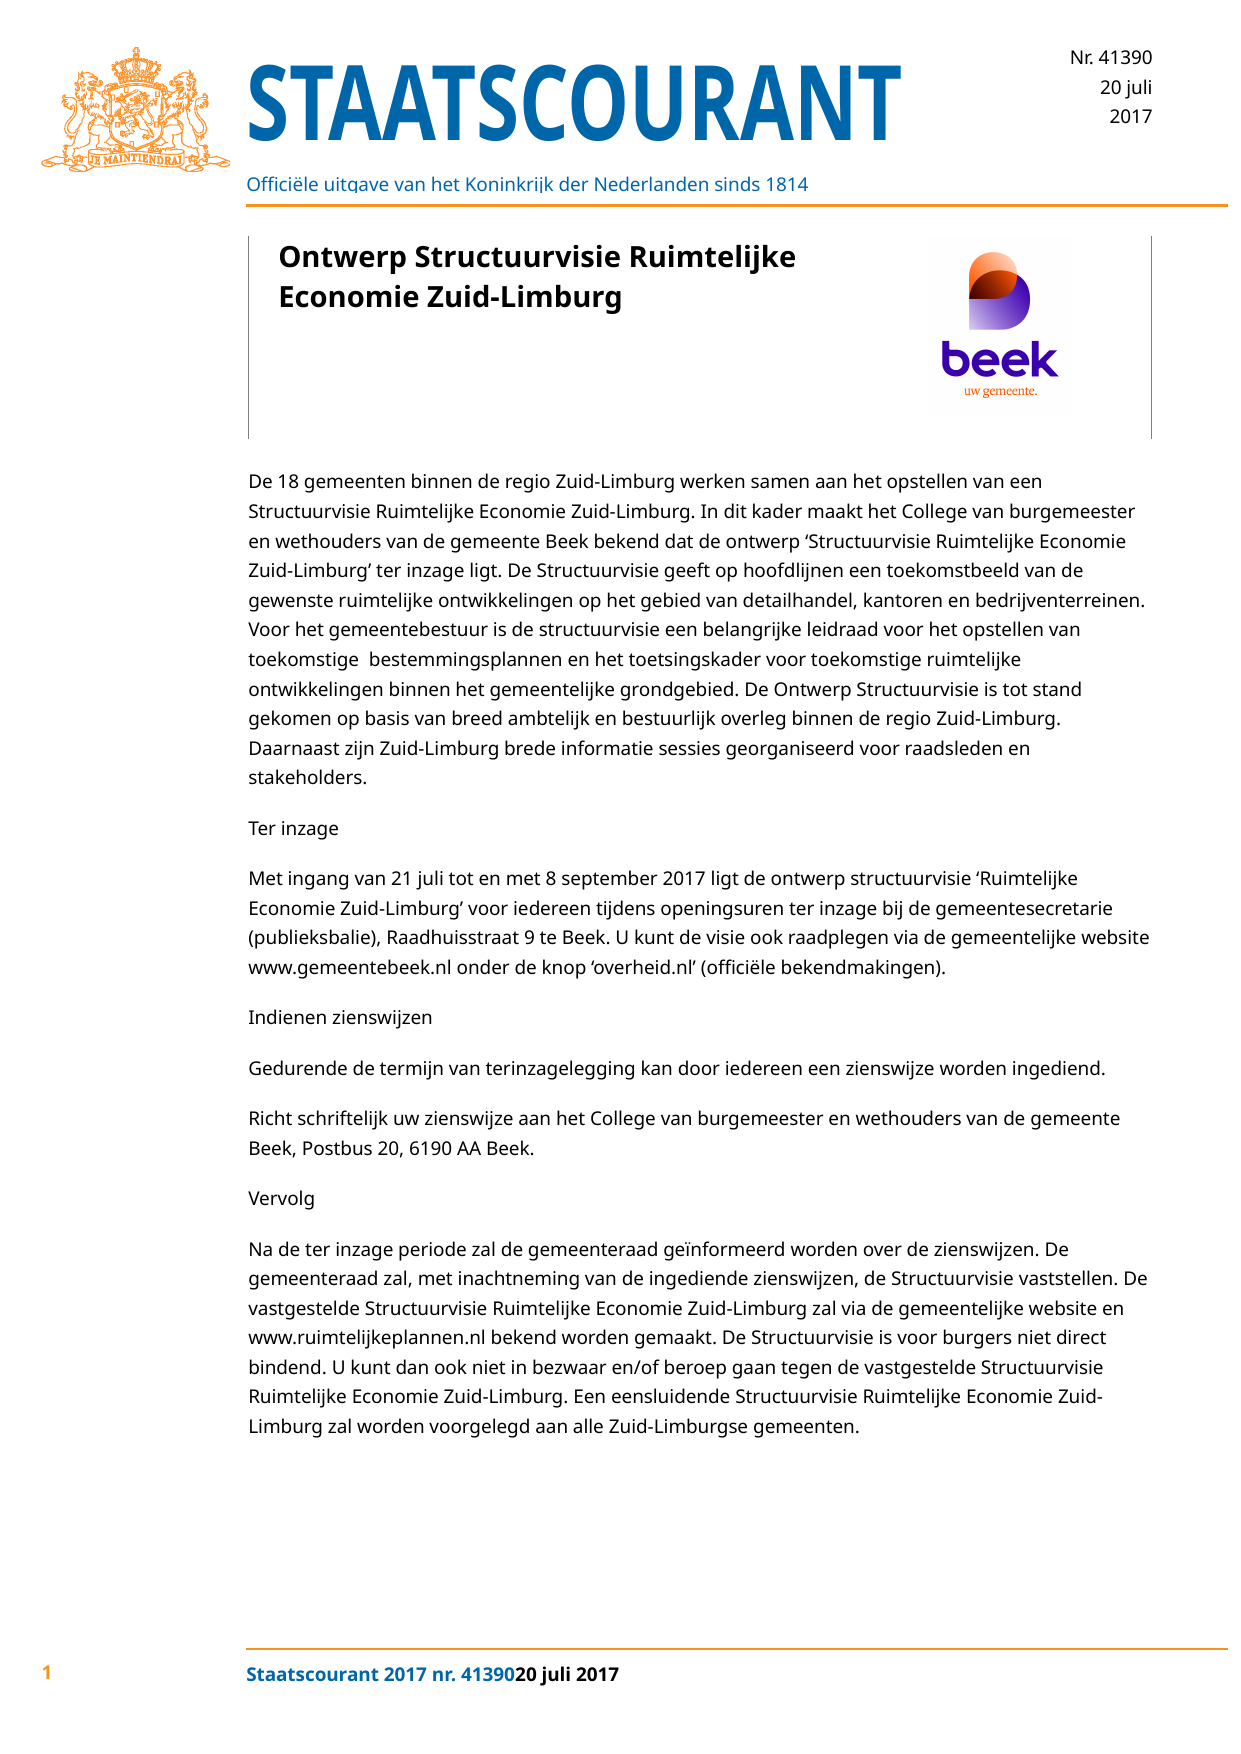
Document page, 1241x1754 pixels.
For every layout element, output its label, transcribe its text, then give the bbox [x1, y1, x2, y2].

text De 18 gemeenten binnen de regio Zuid-Limburg werken samen aan het opstellen van een Structuurvisie Ruimtelijke Economie Zuid-Limburg. In dit kader maakt het College van burgemeester en wethouders van de gemeente Beek bekend dat de ontwerp ‘Structuurvisie Ruimtelijke Economie Zuid-Limburg’ ter inzage ligt. De Structuurvisie geeft op hoofdlijnen een toekomstbeeld van de gewenste ruimtelijke ontwikkelingen op het gebied van detailhandel, kantoren en bedrijventerreinen. Voor het gemeentebestuur is de structuurvisie een belangrijke leidraad voor het opstellen van toekomstige bestemmingsplannen en het toetsingskader voor toekomstige ruimtelijke ontwikkelingen binnen het gemeentelijke grondgebied. De Ontwerp Structuurvisie is tot stand gekomen op basis van breed ambtelijk en bestuurlijk overleg binnen de regio Zuid-Limburg. Daarnaast zijn Zuid-Limburg brede informatie sessies georganiseerd voor raadsleden en stakeholders. [248, 469, 1152, 790]
picture [41, 47, 231, 172]
text Ter inzage [248, 815, 1152, 841]
table_header [850, 236, 927, 413]
text Indienen zienswijzen [248, 1004, 1152, 1030]
table_header [850, 414, 1151, 439]
text Gedurende de termijn van terinzagelegging kan door iedereen een zienswijze worden ingediend. [248, 1055, 1152, 1081]
text Na de ter inzage periode zal de gemeenteraad geïnformeerd worden over de zienswijzen. De gemeenteraad zal, met inachtneming van de ingediende zienswijzen, de Structuurvisie vaststellen. De vastgestelde Structuurvisie Ruimtelijke Economie Zuid-Limburg zal via de gemeentelijke website en www.ruimtelijkeplannen.nl bekend worden gemaakt. De Structuurvisie is voor burgers niet direct bindend. U kunt dan ook niet in bezwaar en/of beroep gaan tegen de vastgestelde Structuurvisie Ruimtelijke Economie Zuid-Limburg. Een eensluidende Structuurvisie Ruimtelijke Economie Zuid-Limburg zal worden voorgelegd aan alle Zuid-Limburgse gemeenten. [248, 1236, 1152, 1439]
picture [927, 236, 1074, 414]
table_header [1074, 236, 1151, 413]
text Vervolg [248, 1185, 1152, 1211]
table_header Ontwerp Structuurvisie Ruimtelijke Economie Zuid-Limburg [249, 236, 850, 439]
text Richt schriftelijk uw zienswijze aan het College van burgemeester en wethouders van de gemeente Beek, Postbus 20, 6190 AA Beek. [248, 1105, 1152, 1161]
text Met ingang van 21 juli tot en met 8 september 2017 ligt de ontwerp structuurvisie ‘Ruimtelijke Economie Zuid-Limburg’ voor iedereen tijdens openingsuren ter inzage bij de gemeentesecretarie (publieksbalie), Raadhuisstraat 9 te Beek. U kunt de visie ook raadplegen via de gemeentelijke website www.gemeentebeek.nl onder de knop ‘overheid.nl’ (officiële bekendmakingen). [248, 865, 1152, 980]
